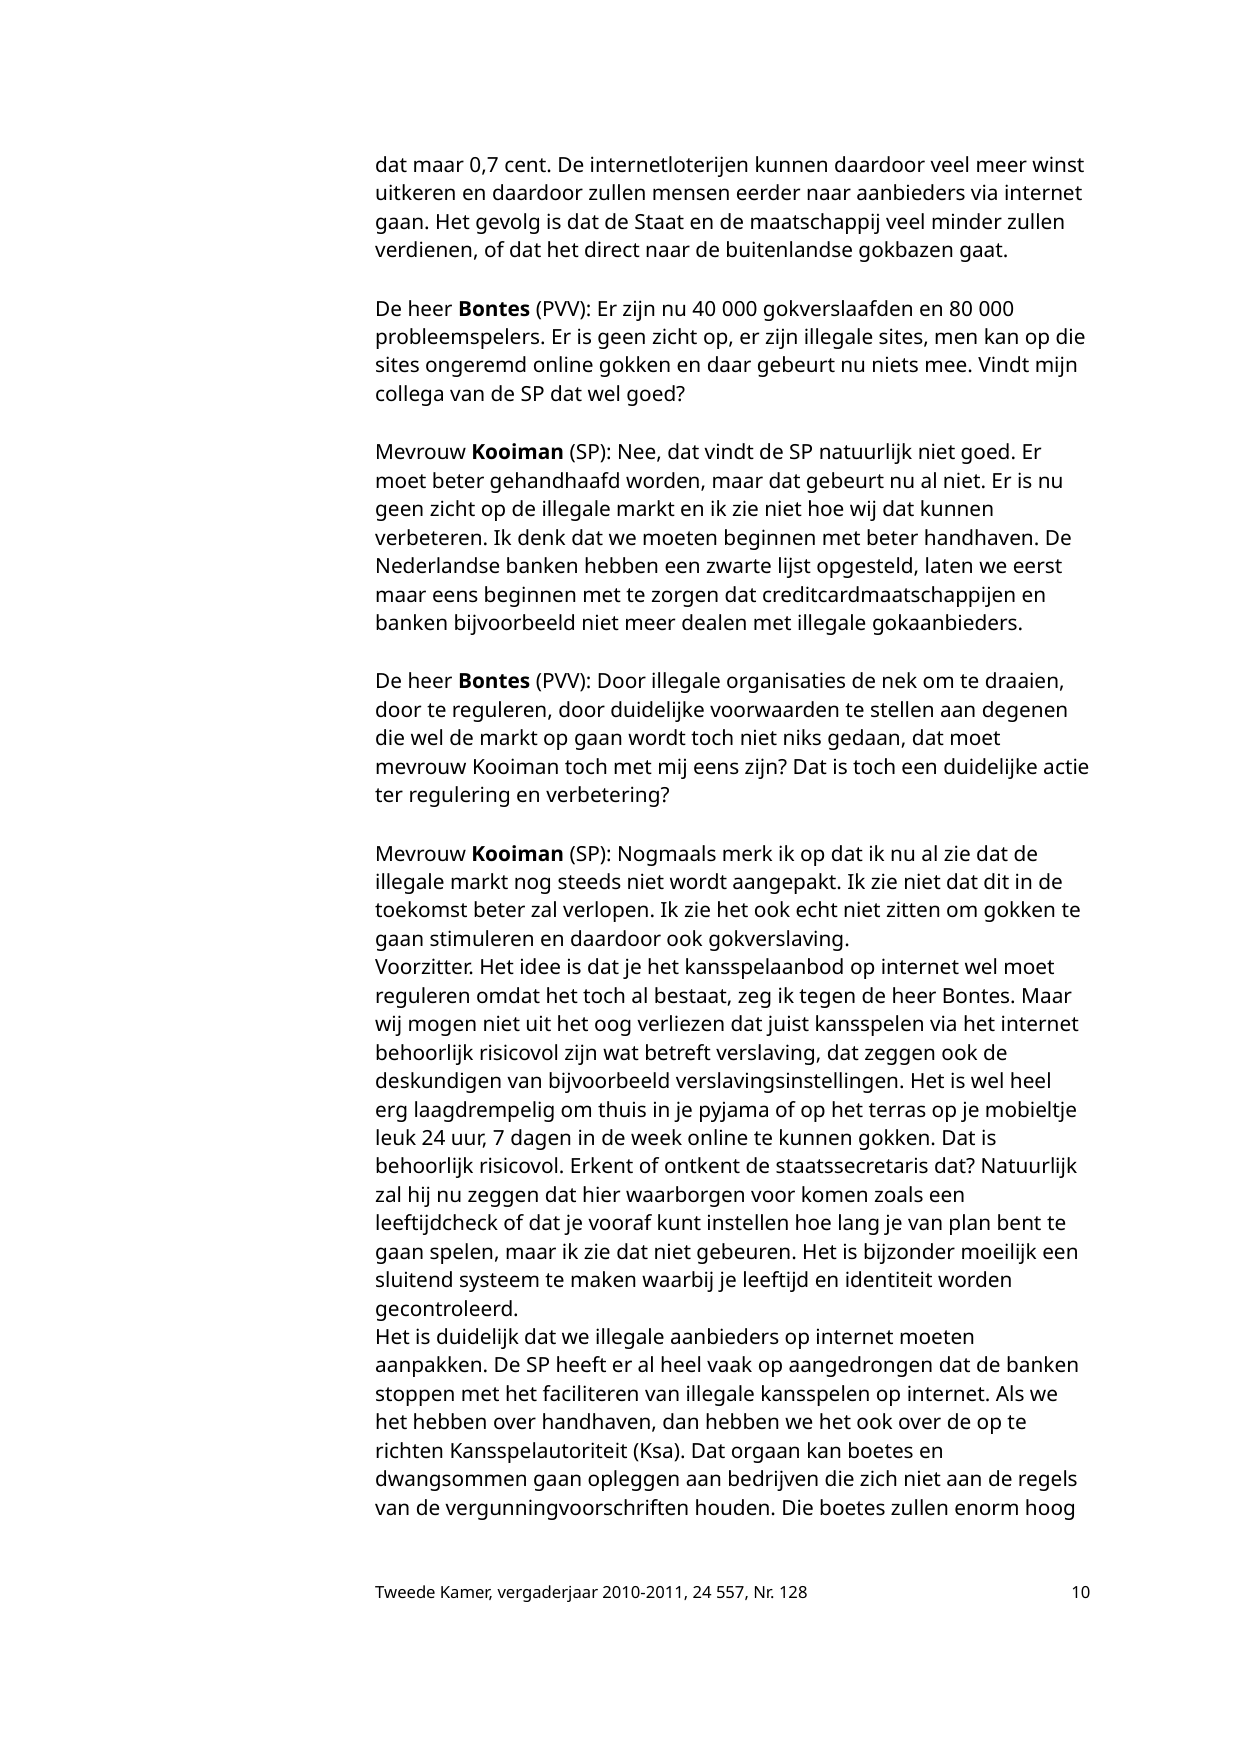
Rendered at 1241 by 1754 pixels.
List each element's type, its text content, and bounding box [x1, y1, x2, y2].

text De heer Bontes (PVV): Door illegale organisaties de nek om te draaien, door te reguleren, door duidelijke voorwaarden te stellen aan degenen die wel de markt op gaan wordt toch niet niks gedaan, dat moet mevrouw Kooiman toch met mij eens zijn? Dat is toch een duidelijke actie ter regulering en verbetering? [375, 667, 1090, 809]
text Het is duidelijk dat we illegale aanbieders op internet moeten aanpakken. De SP heeft er al heel vaak op aangedrongen dat de banken stoppen met het faciliteren van illegale kansspelen op internet. Als we het hebben over handhaven, dan hebben we het ook over de op te richten Kansspelautoriteit (Ksa). Dat orgaan kan boetes en dwangsommen gaan opleggen aan bedrijven die zich niet aan de regels van de vergunningvoorschriften houden. Die boetes zullen enorm hoog [375, 1322, 1090, 1521]
text dat maar 0,7 cent. De internetloterijen kunnen daardoor veel meer winst uitkeren en daardoor zullen mensen eerder naar aanbieders via internet gaan. Het gevolg is dat de Staat en de maatschappij veel minder zullen verdienen, of dat het direct naar de buitenlandse gokbazen gaat. [375, 150, 1090, 264]
text Voorzitter. Het idee is dat je het kansspelaanbod op internet wel moet reguleren omdat het toch al bestaat, zeg ik tegen de heer Bontes. Maar wij mogen niet uit het oog verliezen dat juist kansspelen via het internet behoorlijk risicovol zijn wat betreft verslaving, dat zeggen ook de deskundigen van bijvoorbeeld verslavingsinstellingen. Het is wel heel erg laagdrempelig om thuis in je pyjama of op het terras op je mobieltje leuk 24 uur, 7 dagen in de week online te kunnen gokken. Dat is behoorlijk risicovol. Erkent of ontkent de staatssecretaris dat? Natuurlijk zal hij nu zeggen dat hier waarborgen voor komen zoals een leeftijdcheck of dat je vooraf kunt instellen hoe lang je van plan bent te gaan spelen, maar ik zie dat niet gebeuren. Het is bijzonder moeilijk een sluitend systeem te maken waarbij je leeftijd en identiteit worden gecontroleerd. [375, 952, 1090, 1322]
text De heer Bontes (PVV): Er zijn nu 40 000 gokverslaafden en 80 000 probleemspelers. Er is geen zicht op, er zijn illegale sites, men kan op die sites ongeremd online gokken en daar gebeurt nu niets mee. Vindt mijn collega van de SP dat wel goed? [375, 294, 1090, 407]
text Mevrouw Kooiman (SP): Nogmaals merk ik op dat ik nu al zie dat de illegale markt nog steeds niet wordt aangepakt. Ik zie niet dat dit in de toekomst beter zal verlopen. Ik zie het ook echt niet zitten om gokken te gaan stimuleren en daardoor ook gokverslaving. [375, 839, 1090, 952]
text Mevrouw Kooiman (SP): Nee, dat vindt de SP natuurlijk niet goed. Er moet beter gehandhaafd worden, maar dat gebeurt nu al niet. Er is nu geen zicht op de illegale markt en ik zie niet hoe wij dat kunnen verbeteren. Ik denk dat we moeten beginnen met beter handhaven. De Nederlandse banken hebben een zwarte lijst opgesteld, laten we eerst maar eens beginnen met te zorgen dat creditcardmaatschappijen en banken bijvoorbeeld niet meer dealen met illegale gokaanbieders. [375, 437, 1090, 637]
